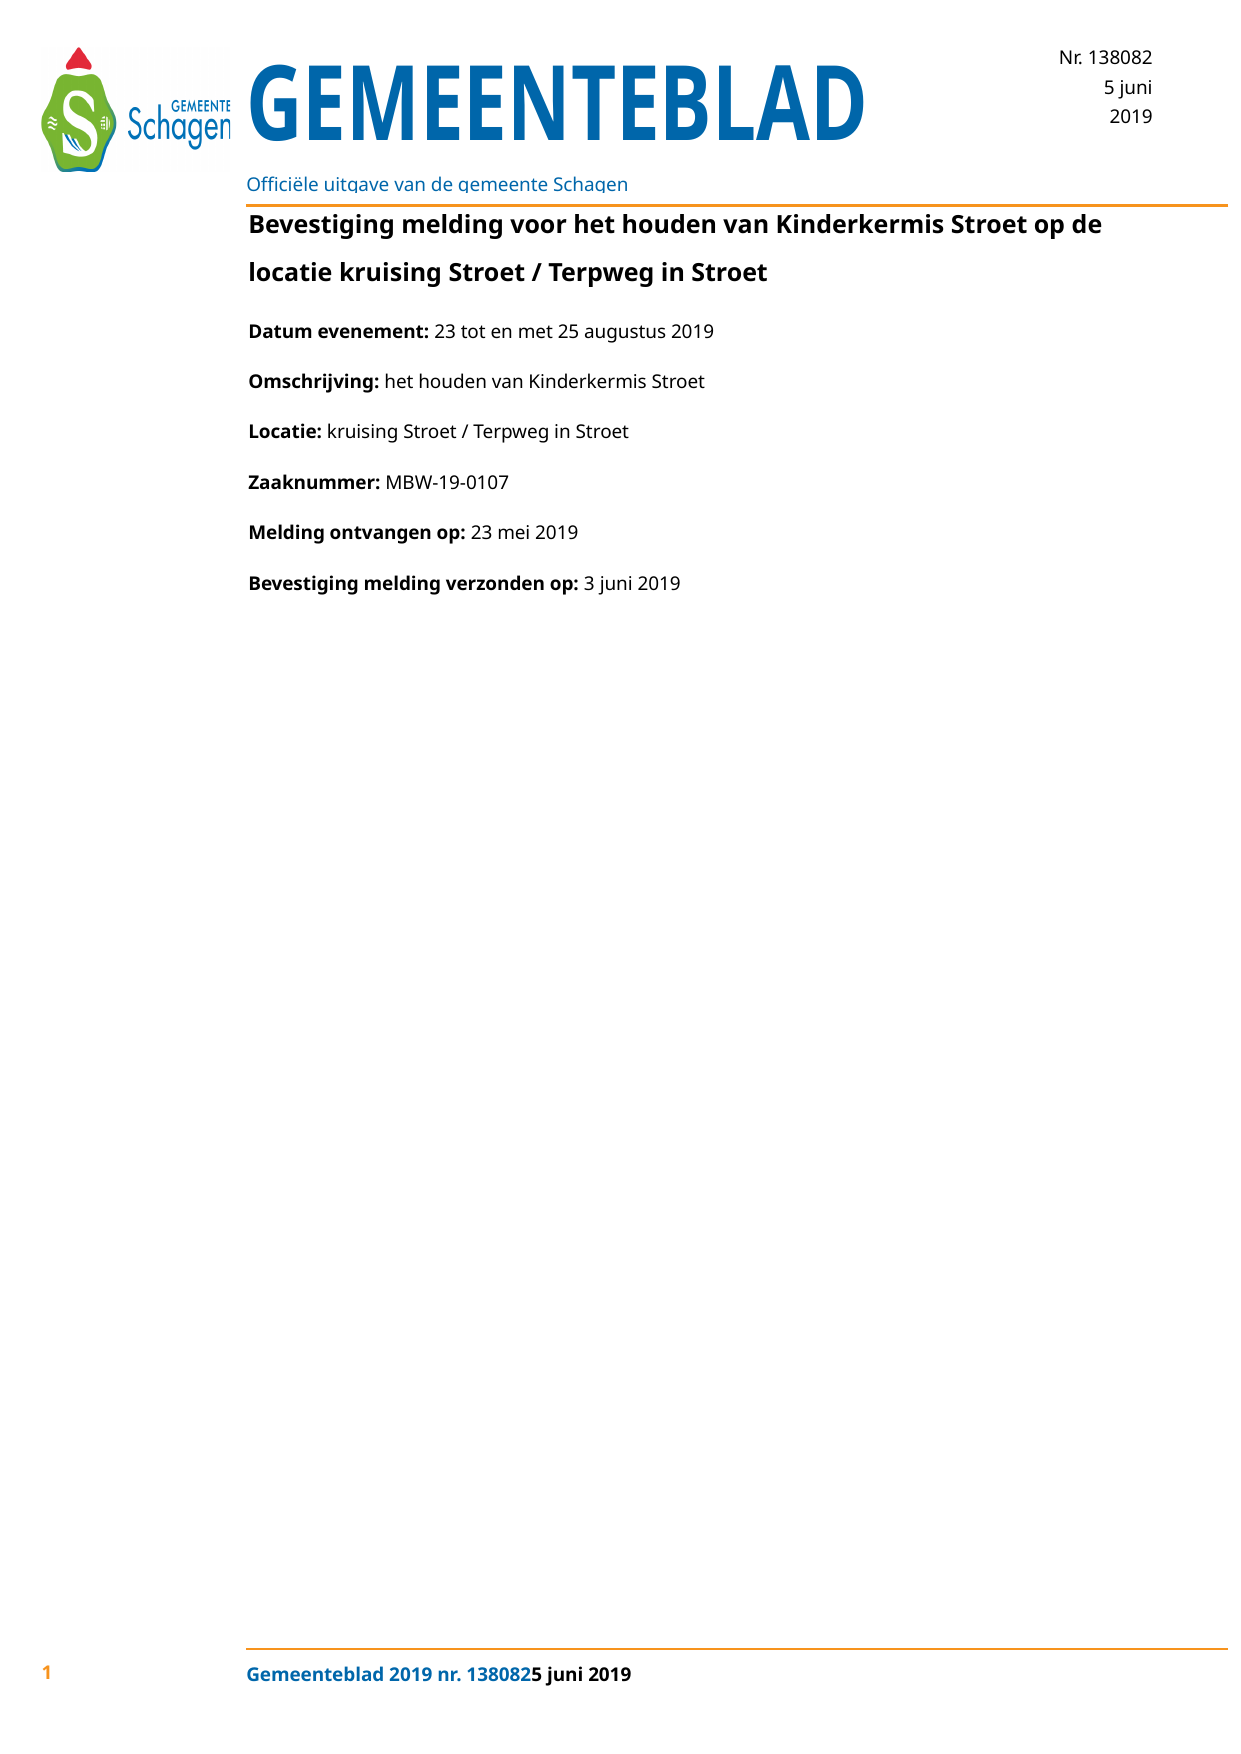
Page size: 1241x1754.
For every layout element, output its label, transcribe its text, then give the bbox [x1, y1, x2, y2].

text Zaaknummer: MBW-19-0107 [248, 469, 1152, 495]
text Melding ontvangen op: 23 mei 2019 [248, 519, 1152, 545]
text Bevestiging melding voor het houden van Kinderkermis Stroet op de locatie kruising Stroet / Terpweg in Stroet [248, 207, 1152, 288]
picture [41, 47, 231, 172]
text Bevestiging melding verzonden op: 3 juni 2019 [248, 570, 1152, 596]
text Locatie: kruising Stroet / Terpweg in Stroet [248, 419, 1152, 444]
text Omschrijving: het houden van Kinderkermis Stroet [248, 368, 1152, 394]
text Datum evenement: 23 tot en met 25 augustus 2019 [248, 318, 1152, 344]
